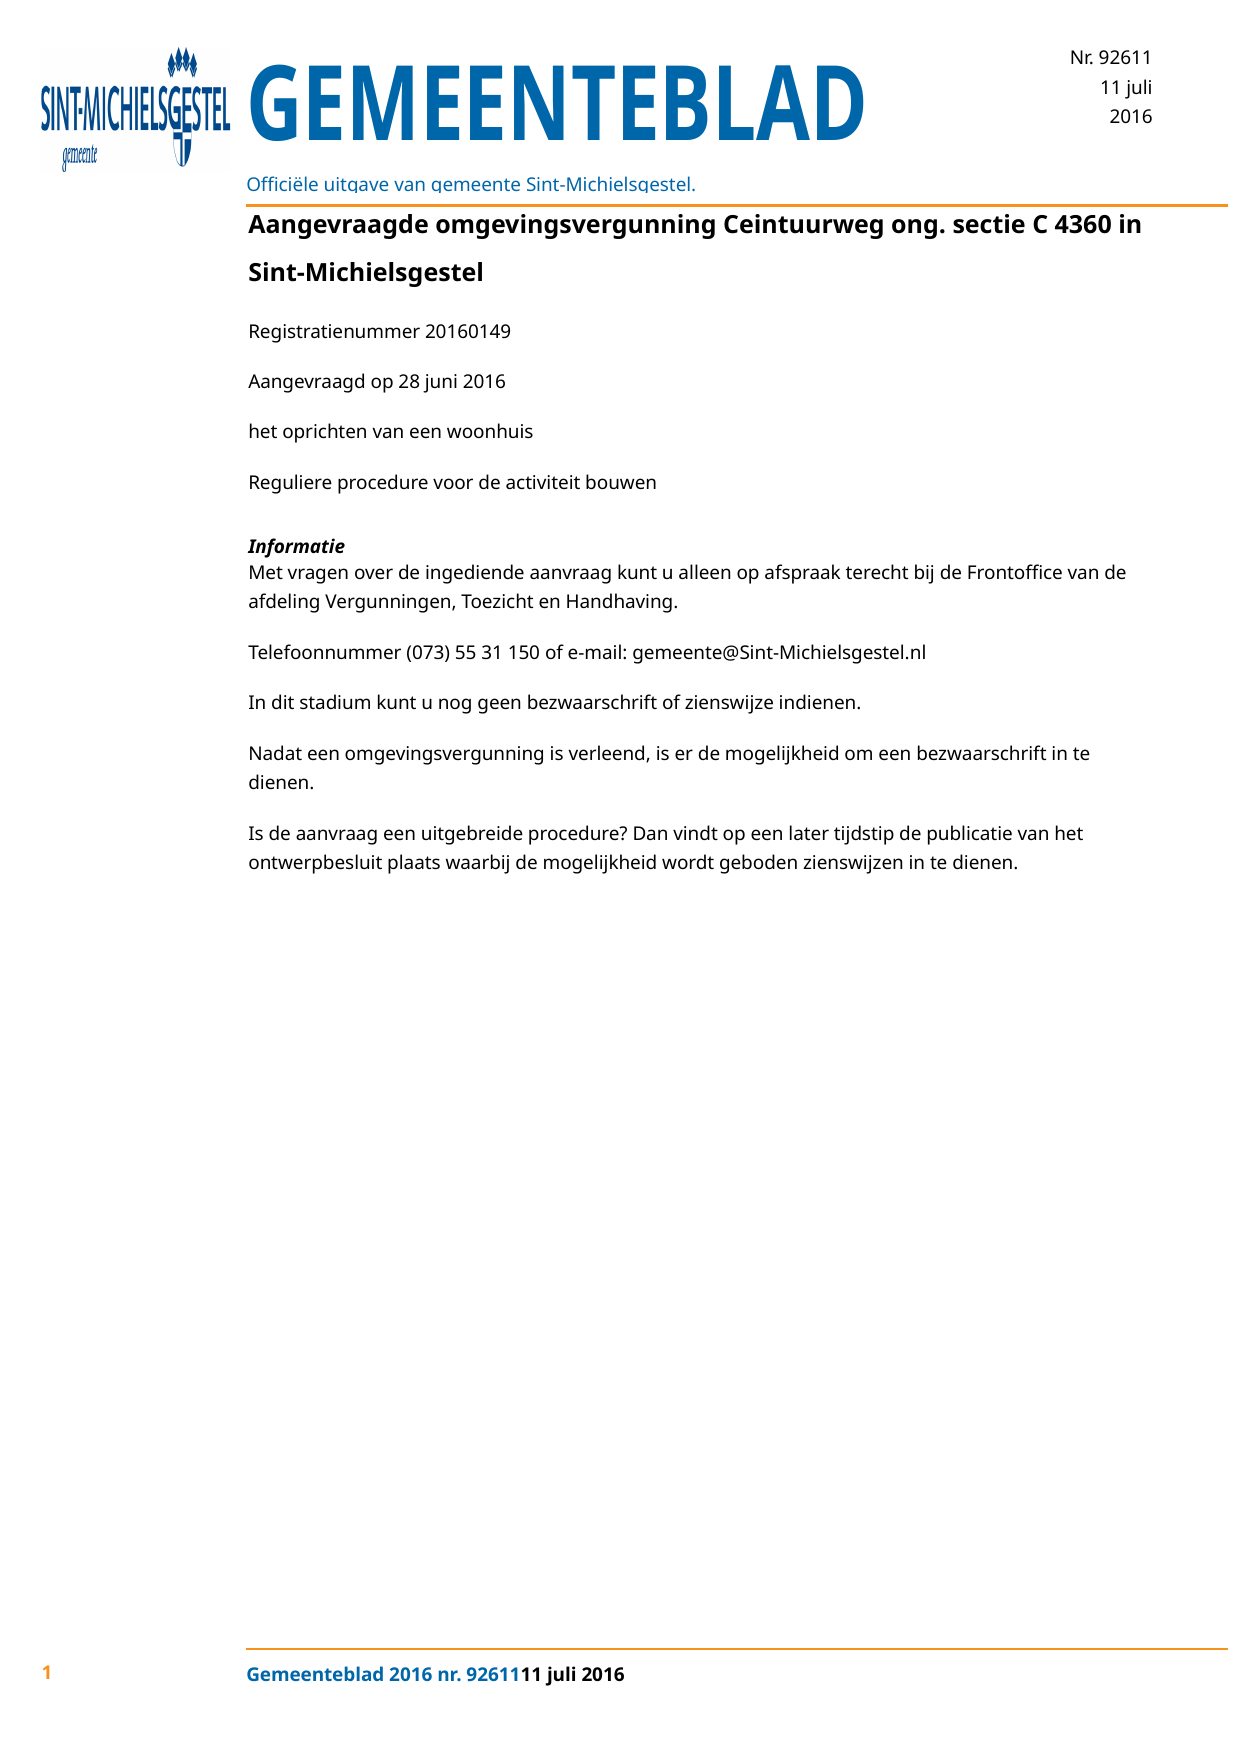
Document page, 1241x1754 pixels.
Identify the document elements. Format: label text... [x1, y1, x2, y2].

text Aangevraagd op 28 juni 2016 [248, 368, 1152, 394]
text Informatie [248, 533, 1152, 559]
text Reguliere procedure voor de activiteit bouwen [248, 469, 1152, 495]
text Telefoonnummer (073) 55 31 150 of e-mail: gemeente@Sint-Michielsgestel.nl [248, 639, 1152, 664]
text Aangevraagde omgevingsvergunning Ceintuurweg ong. sectie C 4360 in Sint-Michielsgestel [248, 207, 1152, 288]
text Nadat een omgevingsvergunning is verleend, is er de mogelijkheid om een bezwaarschrift in te dienen. [248, 740, 1152, 795]
text Met vragen over de ingediende aanvraag kunt u alleen op afspraak terecht bij de Frontoffice van de afdeling Vergunningen, Toezicht en Handhaving. [248, 559, 1152, 614]
text Registratienummer 20160149 [248, 318, 1152, 344]
text Is de aanvraag een uitgebreide procedure? Dan vindt op een later tijdstip de publicatie van het ontwerpbesluit plaats waarbij de mogelijkheid wordt geboden zienswijzen in te dienen. [248, 820, 1152, 875]
text het oprichten van een woonhuis [248, 419, 1152, 444]
picture [41, 47, 231, 172]
text In dit stadium kunt u nog geen bezwaarschrift of zienswijze indienen. [248, 689, 1152, 715]
